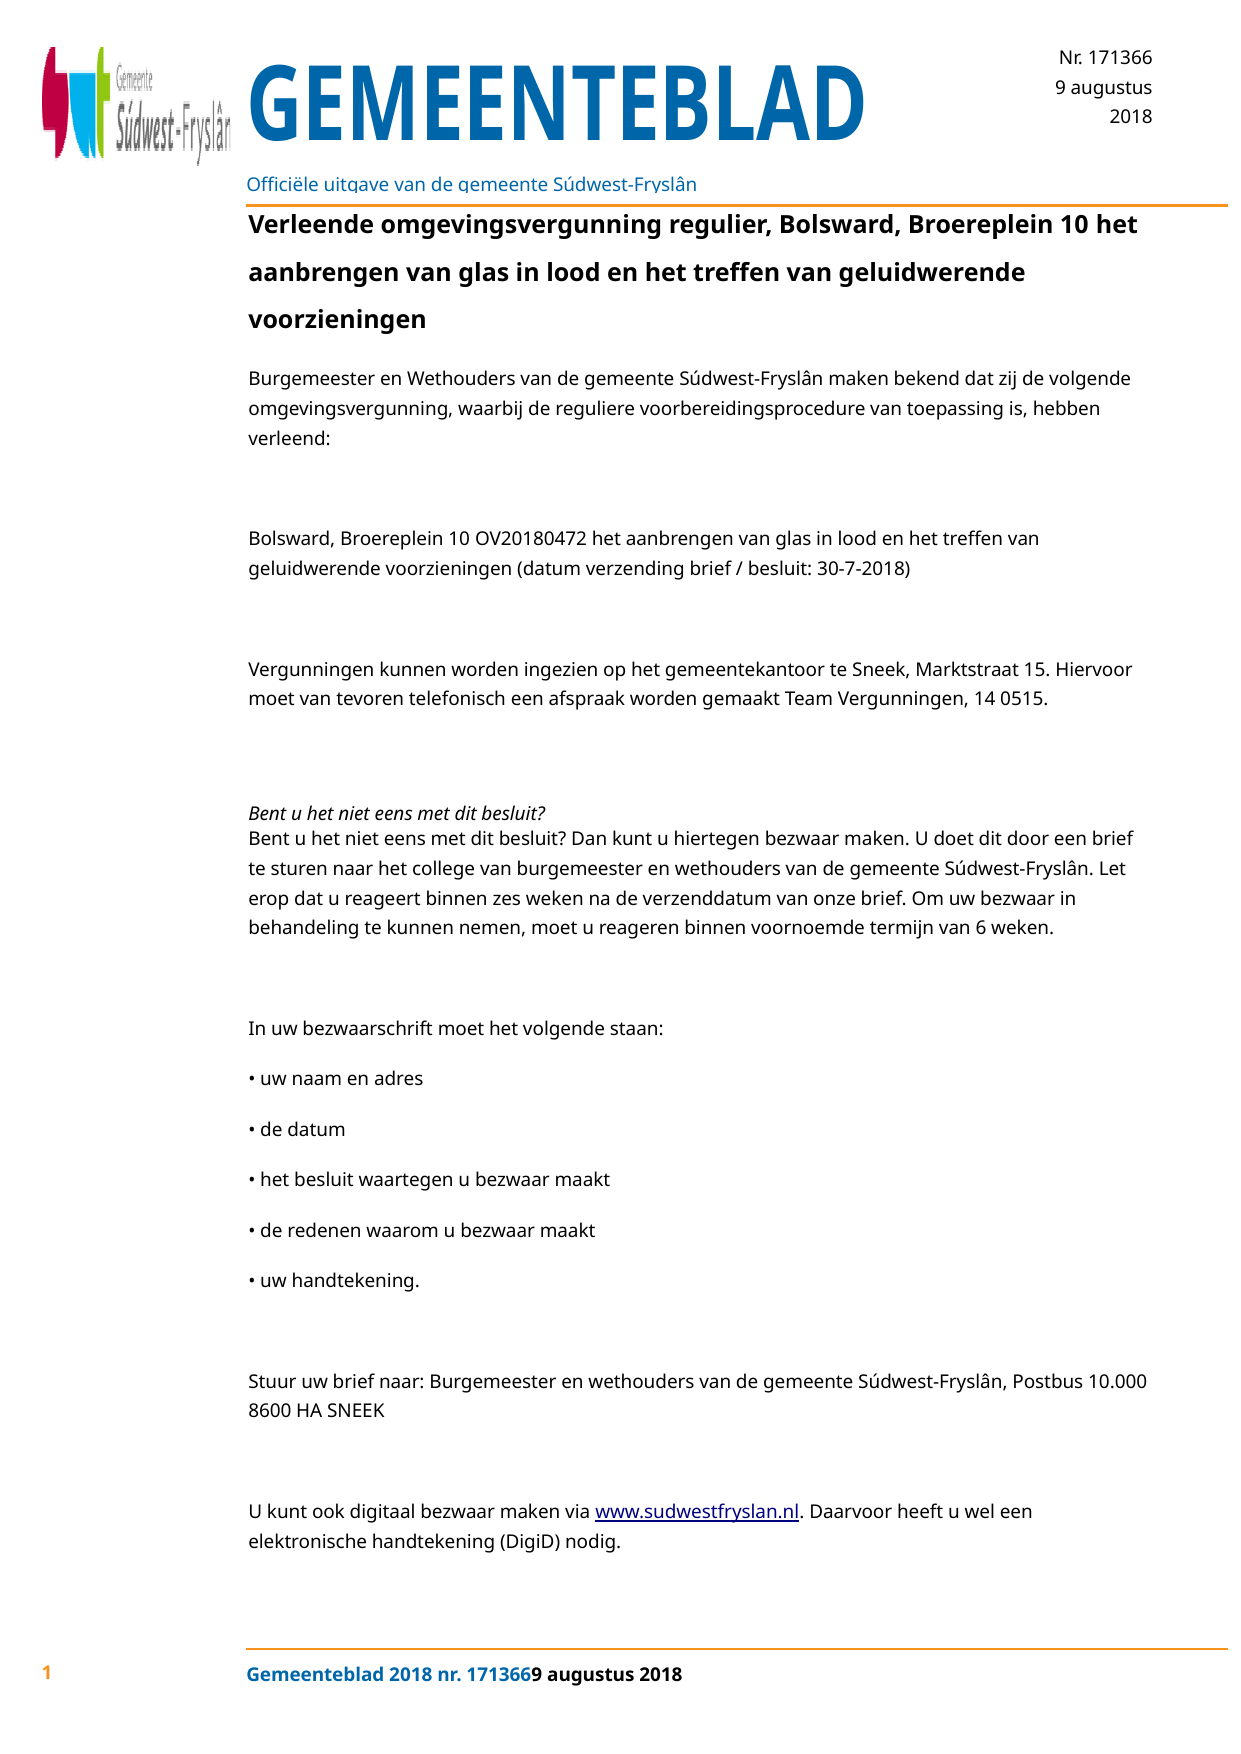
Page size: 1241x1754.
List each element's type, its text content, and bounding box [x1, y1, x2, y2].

text Stuur uw brief naar: Burgemeester en wethouders van de gemeente Súdwest-Fryslân, Postbus 10.000 8600 HA SNEEK [248, 1368, 1152, 1423]
text Vergunningen kunnen worden ingezien op het gemeentekantoor te Sneek, Marktstraat 15. Hiervoor moet van tevoren telefonisch een afspraak worden gemaakt Team Vergunningen, 14 0515. [248, 656, 1152, 711]
text • het besluit waartegen u bezwaar maakt [248, 1166, 1152, 1192]
text Bent u het niet eens met dit besluit? [248, 800, 1152, 826]
text Bolsward, Broereplein 10 OV20180472 het aanbrengen van glas in lood en het treffen van geluidwerende voorzieningen (datum verzending brief / besluit: 30-7-2018) [248, 526, 1152, 581]
text Bent u het niet eens met dit besluit? Dan kunt u hiertegen bezwaar maken. U doet dit door een brief te sturen naar het college van burgemeester en wethouders van de gemeente Súdwest-Fryslân. Let erop dat u reageert binnen zes weken na de verzenddatum van onze brief. Om uw bezwaar in behandeling te kunnen nemen, moet u reageren binnen voornoemde termijn van 6 weken. [248, 826, 1152, 940]
text Verleende omgevingsvergunning regulier, Bolsward, Broereplein 10 het aanbrengen van glas in lood en het treffen van geluidwerende voorzieningen [248, 207, 1152, 336]
picture [41, 47, 231, 172]
text • uw naam en adres [248, 1066, 1152, 1091]
text Burgemeester en Wethouders van de gemeente Súdwest-Fryslân maken bekend dat zij de volgende omgevingsvergunning, waarbij de reguliere voorbereidingsprocedure van toepassing is, hebben verleend: [248, 366, 1152, 450]
text • de datum [248, 1116, 1152, 1142]
text U kunt ook digitaal bezwaar maken via www.sudwestfryslan.nl. Daarvoor heeft u wel een elektronische handtekening (DigiD) nodig. [248, 1498, 1152, 1554]
text • uw handtekening. [248, 1267, 1152, 1293]
text In uw bezwaarschrift moet het volgende staan: [248, 1015, 1152, 1041]
text • de redenen waarom u bezwaar maakt [248, 1217, 1152, 1243]
